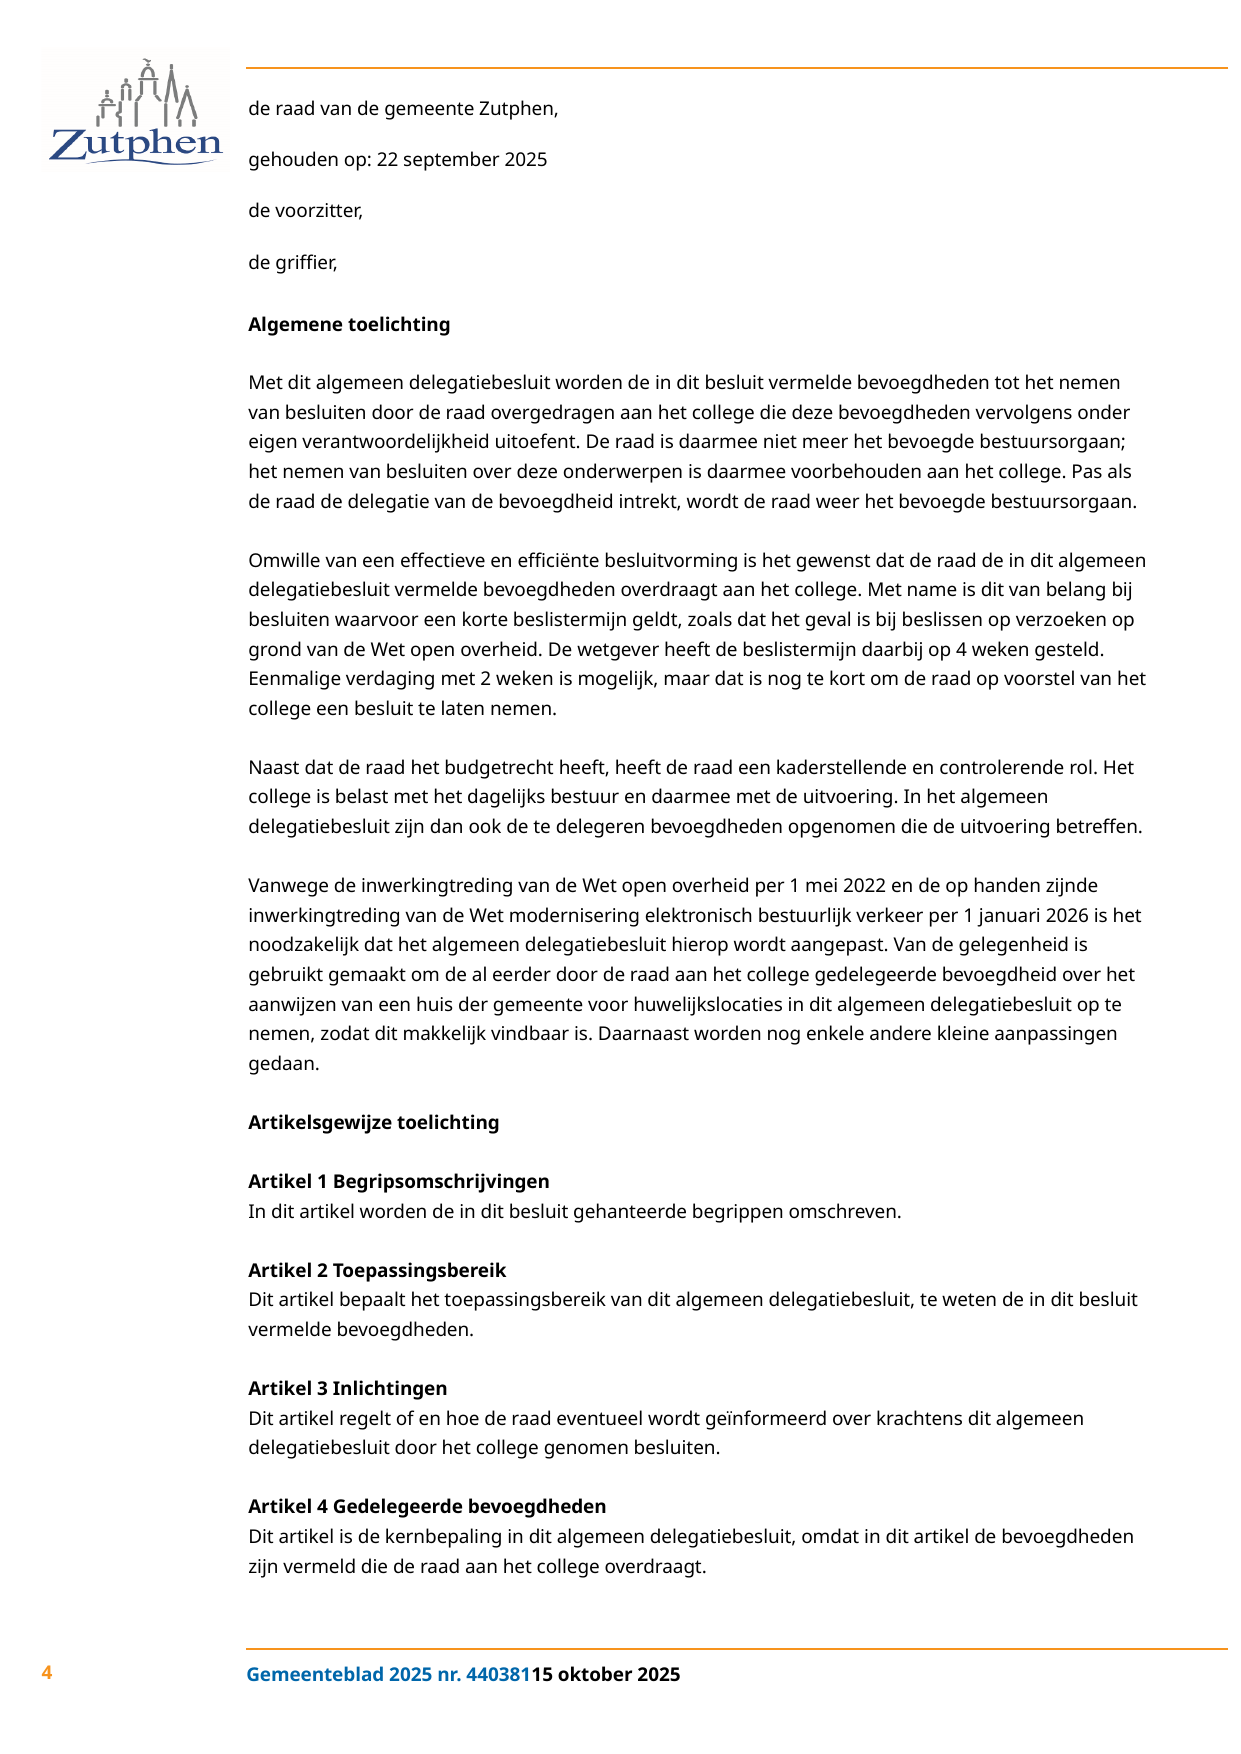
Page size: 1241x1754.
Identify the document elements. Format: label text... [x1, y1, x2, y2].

text Met dit algemeen delegatiebesluit worden de in dit besluit vermelde bevoegdheden tot het nemen van besluiten door de raad overgedragen aan het college die deze bevoegdheden vervolgens onder eigen verantwoordelijkheid uitoefent. De raad is daarmee niet meer het bevoegde bestuursorgaan; het nemen van besluiten over deze onderwerpen is daarmee voorbehouden aan het college. Pas als de raad de delegatie van de bevoegdheid intrekt, wordt de raad weer het bevoegde bestuursorgaan. [248, 369, 1152, 513]
text de voorzitter, [248, 198, 1152, 223]
text Algemene toelichting [248, 301, 1152, 340]
text Vanwege de inwerkingtreding van de Wet open overheid per 1 mei 2022 en de op handen zijnde inwerkingtreding van de Wet modernisering elektronisch bestuurlijk verkeer per 1 januari 2026 is het noodzakelijk dat het algemeen delegatiebesluit hierop wordt aangepast. Van de gelegenheid is gebruikt gemaakt om de al eerder door de raad aan het college gedelegeerde bevoegdheid over het aanwijzen van een huis der gemeente voor huwelijkslocaties in dit algemeen delegatiebesluit op te nemen, zodat dit makkelijk vindbaar is. Daarnaast worden nog enkele andere kleine aanpassingen gedaan. [248, 872, 1152, 1076]
text Omwille van een effectieve en efficiënte besluitvorming is het gewenst dat de raad de in dit algemeen delegatiebesluit vermelde bevoegdheden overdraagt aan het college. Met name is dit van belang bij besluiten waarvoor een korte beslistermijn geldt, zoals dat het geval is bij beslissen op verzoeken op grond van de Wet open overheid. De wetgever heeft de beslistermijn daarbij op 4 weken gesteld. Eenmalige verdaging met 2 weken is mogelijk, maar dat is nog te kort om de raad op voorstel van het college een besluit te laten nemen. [248, 547, 1152, 721]
text Naast dat de raad het budgetrecht heeft, heeft de raad een kaderstellende en controlerende rol. Het college is belast met het dagelijks bestuur en daarmee met de uitvoering. In het algemeen delegatiebesluit zijn dan ook de te delegeren bevoegdheden opgenomen die de uitvoering betreffen. [248, 754, 1152, 839]
text Artikel 1 Begripsomschrijvingen [248, 1168, 1152, 1194]
text In dit artikel worden de in dit besluit gehanteerde begrippen omschreven. [248, 1198, 1152, 1223]
text Dit artikel bepaalt het toepassingsbereik van dit algemeen delegatiebesluit, te weten de in dit besluit vermelde bevoegdheden. [248, 1287, 1152, 1342]
text Artikel 4 Gedelegeerde bevoegdheden [248, 1494, 1152, 1519]
text Artikel 2 Toepassingsbereik [248, 1257, 1152, 1283]
text de griffier, [248, 249, 1152, 275]
text Dit artikel is de kernbepaling in dit algemeen delegatiebesluit, omdat in dit artikel de bevoegdheden zijn vermeld die de raad aan het college overdraagt. [248, 1523, 1152, 1578]
text Artikelsgewijze toelichting [248, 1109, 1152, 1135]
text gehouden op: 22 september 2025 [248, 146, 1152, 172]
text Artikel 3 Inlichtingen [248, 1375, 1152, 1401]
text de raad van de gemeente Zutphen, [248, 95, 1152, 121]
picture [41, 47, 231, 172]
text Dit artikel regelt of en hoe de raad eventueel wordt geïnformeerd over krachtens dit algemeen delegatiebesluit door het college genomen besluiten. [248, 1405, 1152, 1460]
